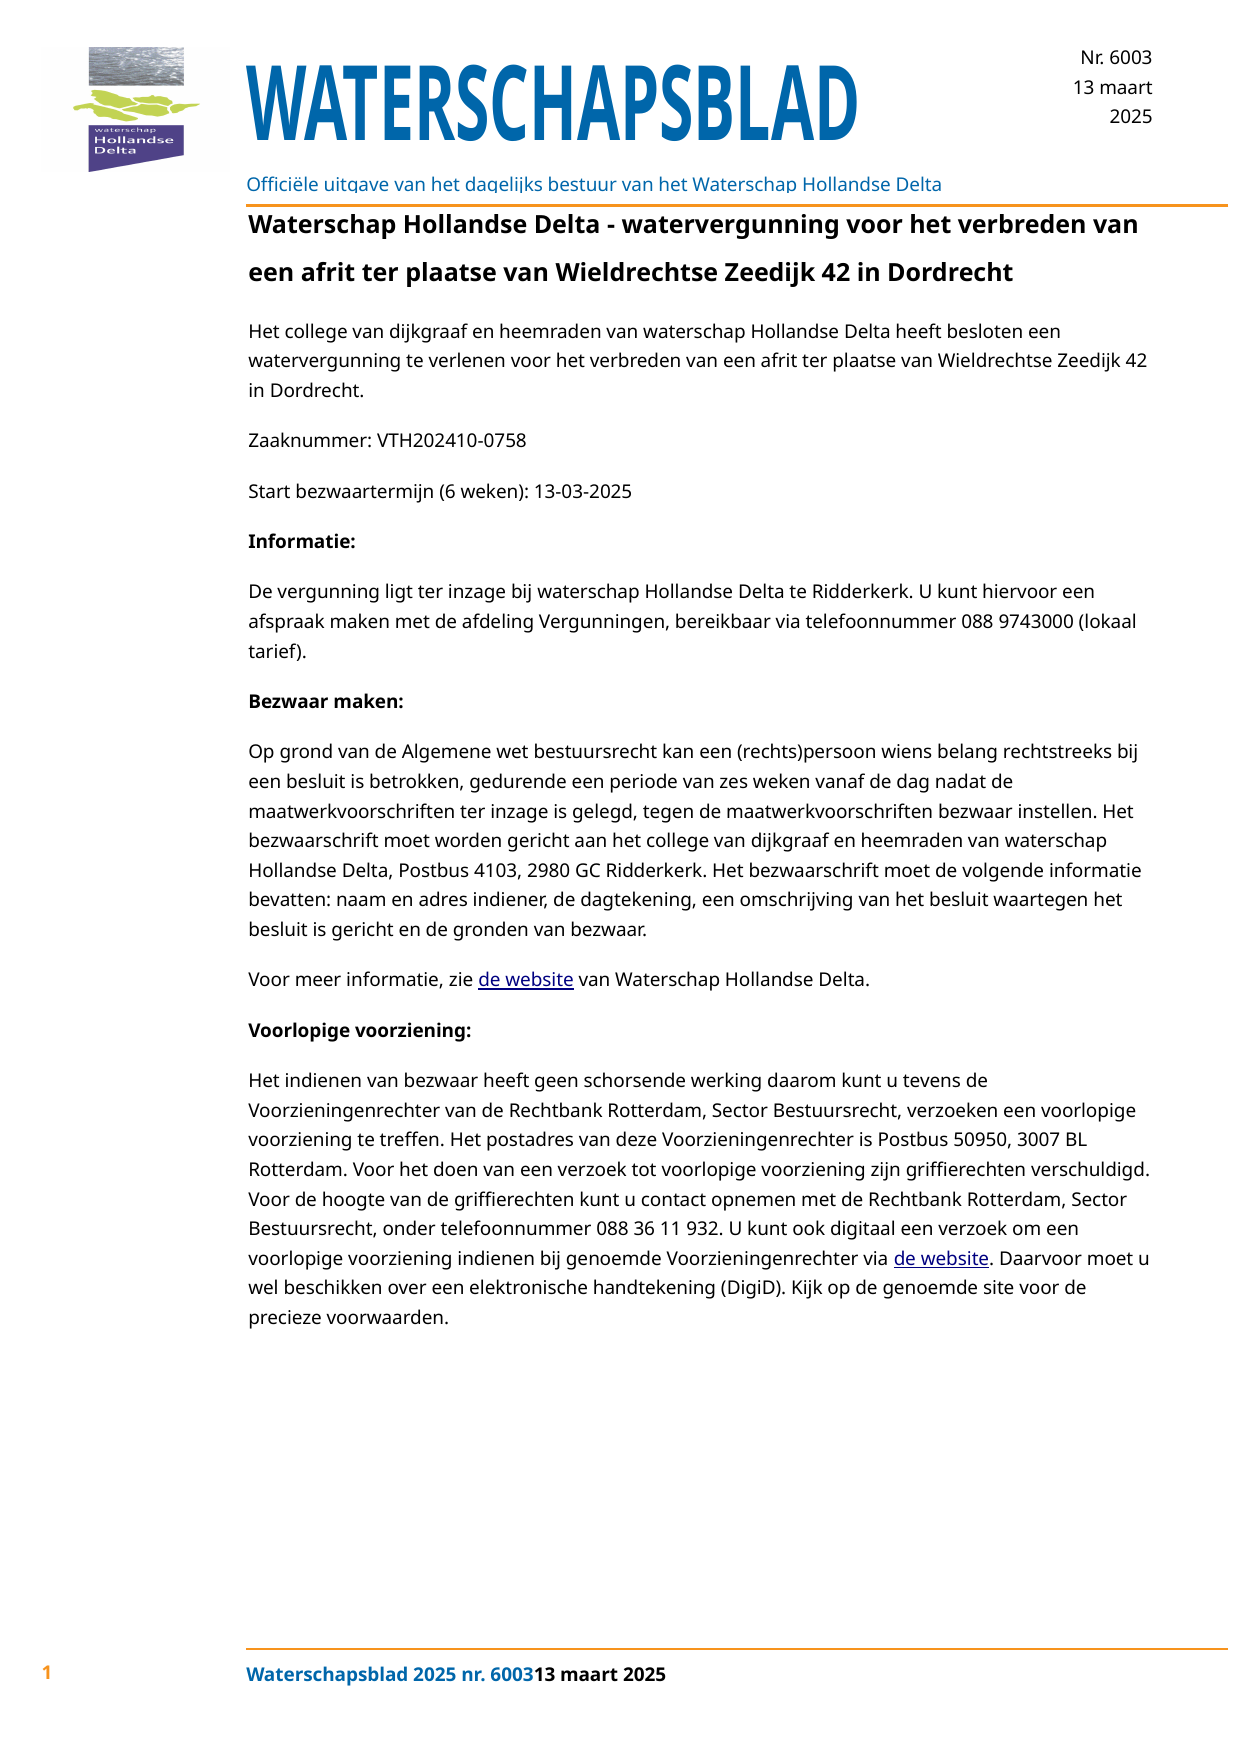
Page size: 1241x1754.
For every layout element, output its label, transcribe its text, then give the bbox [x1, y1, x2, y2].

text Waterschap Hollandse Delta - watervergunning voor het verbreden van een afrit ter plaatse van Wieldrechtse Zeedijk 42 in Dordrecht [248, 207, 1152, 288]
text Informatie: [248, 528, 1152, 554]
text De vergunning ligt ter inzage bij waterschap Hollandse Delta te Ridderkerk. U kunt hiervoor een afspraak maken met de afdeling Vergunningen, bereikbaar via telefoonnummer 088 9743000 (lokaal tarief). [248, 579, 1152, 664]
text Voorlopige voorziening: [248, 1017, 1152, 1043]
text Start bezwaartermijn (6 weken): 13-03-2025 [248, 478, 1152, 504]
text Op grond van de Algemene wet bestuursrecht kan een (rechts)persoon wiens belang rechtstreeks bij een besluit is betrokken, gedurende een periode van zes weken vanaf de dag nadat de maatwerkvoorschriften ter inzage is gelegd, tegen de maatwerkvoorschriften bezwaar instellen. Het bezwaarschrift moet worden gericht aan het college van dijkgraaf en heemraden van waterschap Hollandse Delta, Postbus 4103, 2980 GC Ridderkerk. Het bezwaarschrift moet de volgende informatie bevatten: naam en adres indiener, de dagtekening, een omschrijving van het besluit waartegen het besluit is gericht en de gronden van bezwaar. [248, 739, 1152, 942]
text Het indienen van bezwaar heeft geen schorsende werking daarom kunt u tevens de Voorzieningenrechter van de Rechtbank Rotterdam, Sector Bestuursrecht, verzoeken een voorlopige voorziening te treffen. Het postadres van deze Voorzieningenrechter is Postbus 50950, 3007 BL Rotterdam. Voor het doen van een verzoek tot voorlopige voorziening zijn griffierechten verschuldigd. Voor de hoogte van de griffierechten kunt u contact opnemen met de Rechtbank Rotterdam, Sector Bestuursrecht, onder telefoonnummer 088 36 11 932. U kunt ook digitaal een verzoek om een voorlopige voorziening indienen bij genoemde Voorzieningenrechter via de website. Daarvoor moet u wel beschikken over een elektronische handtekening (DigiD). Kijk op de genoemde site voor de precieze voorwaarden. [248, 1067, 1152, 1330]
text Zaaknummer: VTH202410-0758 [248, 427, 1152, 453]
picture [41, 47, 231, 172]
text Voor meer informatie, zie de website van Waterschap Hollandse Delta. [248, 967, 1152, 992]
text Het college van dijkgraaf en heemraden van waterschap Hollandse Delta heeft besloten een watervergunning te verlenen voor het verbreden van een afrit ter plaatse van Wieldrechtse Zeedijk 42 in Dordrecht. [248, 318, 1152, 403]
text Bezwaar maken: [248, 688, 1152, 714]
